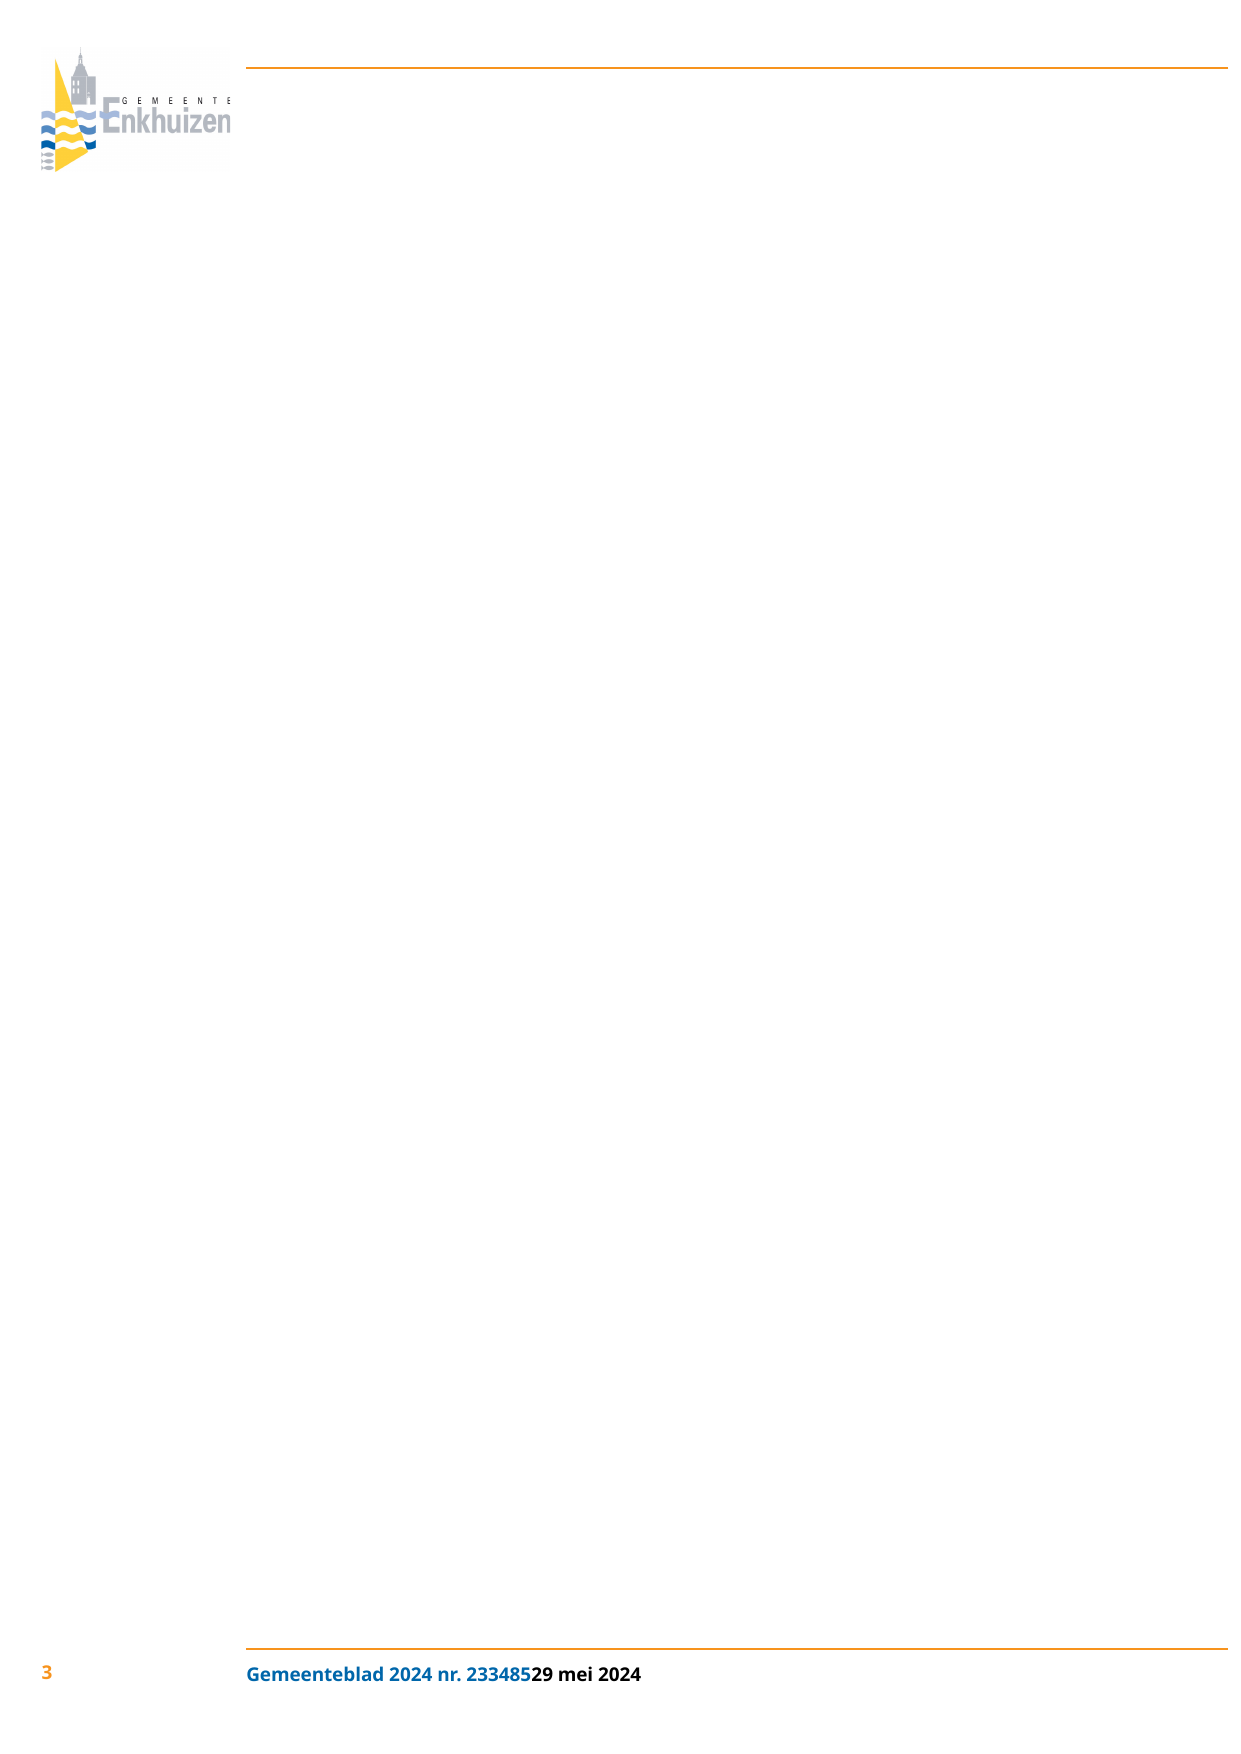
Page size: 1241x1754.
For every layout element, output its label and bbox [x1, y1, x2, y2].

picture [41, 47, 231, 172]
